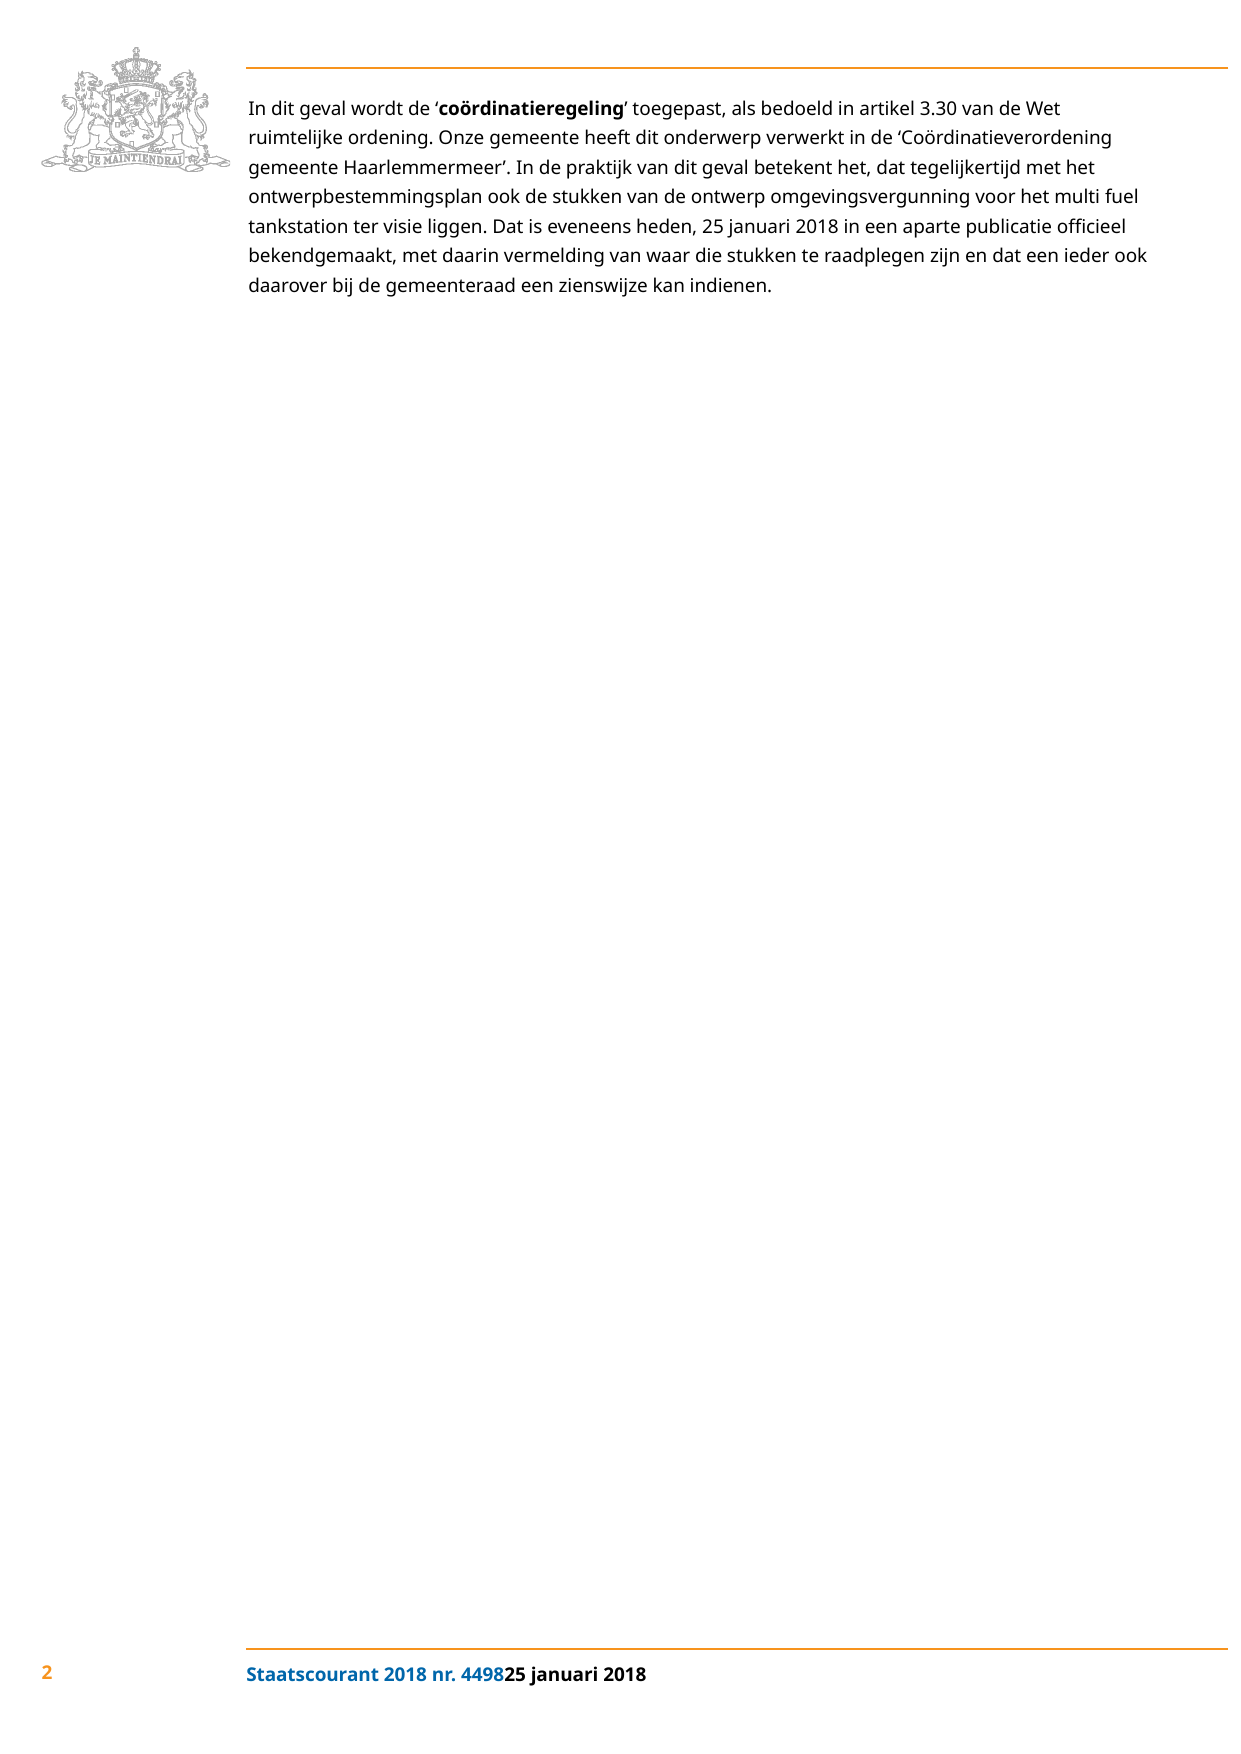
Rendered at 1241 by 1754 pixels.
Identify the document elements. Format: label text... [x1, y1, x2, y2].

text In dit geval wordt de ‘coördinatieregeling’ toegepast, als bedoeld in artikel 3.30 van de Wet ruimtelijke ordening. Onze gemeente heeft dit onderwerp verwerkt in de ‘Coördinatieverordening gemeente Haarlemmermeer’. In de praktijk van dit geval betekent het, dat tegelijkertijd met het ontwerpbestemmingsplan ook de stukken van de ontwerp omgevingsvergunning voor het multi fuel tankstation ter visie liggen. Dat is eveneens heden, 25 januari 2018 in een aparte publicatie officieel bekendgemaakt, met daarin vermelding van waar die stukken te raadplegen zijn en dat een ieder ook daarover bij de gemeenteraad een zienswijze kan indienen. [248, 95, 1152, 298]
picture [41, 47, 231, 172]
